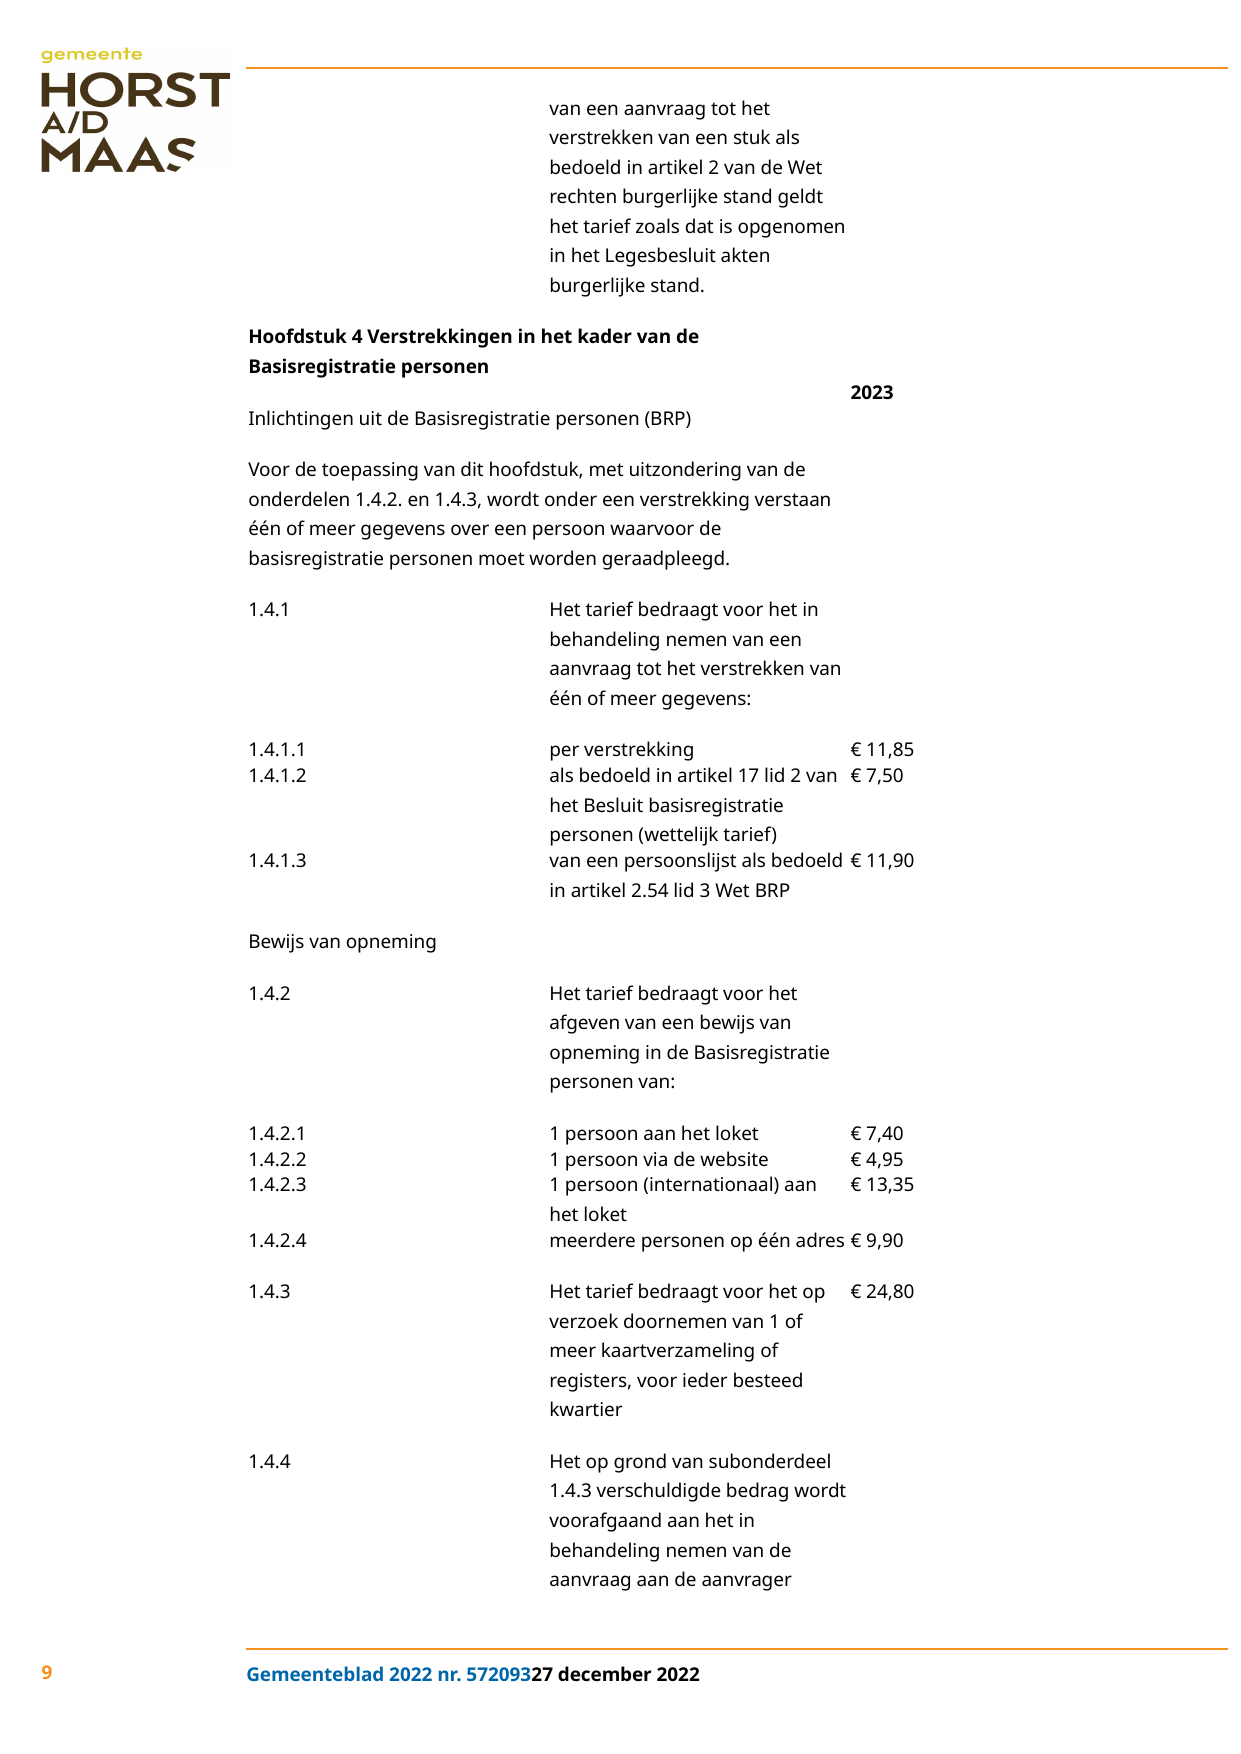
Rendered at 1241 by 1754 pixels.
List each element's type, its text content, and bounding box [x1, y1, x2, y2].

table_cell Bewijs van opneming [248, 928, 850, 954]
table_cell [549, 431, 850, 456]
table_cell Het tarief bedraagt voor het afgeven van een bewijs van opneming in de Basisregistratie personen van: [549, 980, 850, 1094]
table_cell € 7,40 [850, 1120, 1152, 1146]
table_cell [248, 431, 549, 456]
table_cell [850, 324, 1152, 379]
table_cell 2023 [850, 379, 1152, 405]
table_cell [850, 903, 1152, 928]
table_cell meerdere personen op één adres [549, 1227, 850, 1252]
table_cell [850, 596, 1152, 711]
table_cell [549, 1094, 850, 1120]
table_cell [549, 954, 850, 980]
table_cell [248, 903, 549, 928]
table_cell € 13,35 [850, 1171, 1152, 1227]
table_cell [549, 1253, 850, 1278]
table_cell Het tarief bedraagt voor het in behandeling nemen van een aanvraag tot het verstrekken van één of meer gegevens: [549, 596, 850, 711]
table_cell [850, 431, 1152, 456]
table_cell 1.4.2 [248, 980, 549, 1094]
table_cell € 4,95 [850, 1146, 1152, 1171]
table_cell [850, 954, 1152, 980]
table_cell [248, 954, 549, 980]
table_cell [248, 379, 549, 405]
table_cell 1.4.2.2 [248, 1146, 549, 1171]
table_cell [850, 571, 1152, 596]
table_cell 1.4.1.3 [248, 847, 549, 903]
table_cell € 9,90 [850, 1227, 1152, 1252]
table_cell [549, 298, 850, 324]
table_cell [549, 903, 850, 928]
table_cell 1 persoon via de website [549, 1146, 850, 1171]
table_cell Voor de toepassing van dit hoofdstuk, met uitzondering van de onderdelen 1.4.2. en 1.4.3, wordt onder een verstrekking verstaan één of meer gegevens over een persoon waarvoor de basisregistratie personen moet worden geraadpleegd. [248, 456, 850, 571]
table_cell [850, 928, 1152, 954]
table_cell 1.4.2.4 [248, 1227, 549, 1252]
table_cell [549, 379, 850, 405]
table_cell [850, 298, 1152, 324]
table_cell Het tarief bedraagt voor het op verzoek doornemen van 1 of meer kaartverzameling of registers, voor ieder besteed kwartier [549, 1278, 850, 1422]
table_cell [248, 298, 549, 324]
table_cell Het op grond van subonderdeel 1.4.3 verschuldigde bedrag wordt voorafgaand aan het in behandeling nemen van de aanvraag aan de aanvrager [549, 1448, 850, 1592]
table_cell 1.4.1.2 [248, 763, 549, 847]
table_cell [248, 571, 549, 596]
table_cell 1.4.2.3 [248, 1171, 549, 1227]
table_cell van een aanvraag tot het verstrekken van een stuk als bedoeld in artikel 2 van de Wet rechten burgerlijke stand geldt het tarief zoals dat is opgenomen in het Legesbesluit akten burgerlijke stand. [549, 95, 850, 298]
table_cell 1 persoon aan het loket [549, 1120, 850, 1146]
picture [41, 47, 231, 172]
table_cell [850, 1094, 1152, 1120]
table_cell [850, 405, 1152, 431]
table_cell [248, 95, 549, 298]
table_cell [248, 711, 549, 737]
table_cell 1 persoon (internationaal) aan het loket [549, 1171, 850, 1227]
table_cell [248, 1422, 549, 1448]
table_cell van een persoonslijst als bedoeld in artikel 2.54 lid 3 Wet BRP [549, 847, 850, 903]
table_cell [850, 1422, 1152, 1448]
table_cell als bedoeld in artikel 17 lid 2 van het Besluit basisregistratie personen (wettelijk tarief) [549, 763, 850, 847]
table_cell 1.4.3 [248, 1278, 549, 1422]
table_cell [850, 711, 1152, 737]
table_cell [850, 456, 1152, 571]
table_cell [248, 1253, 549, 1278]
table_cell Inlichtingen uit de Basisregistratie personen (BRP) [248, 405, 850, 431]
table_cell 1.4.2.1 [248, 1120, 549, 1146]
table_cell € 7,50 [850, 763, 1152, 847]
table_cell Hoofdstuk 4 Verstrekkingen in het kader van de Basisregistratie personen [248, 324, 850, 379]
table_cell € 11,90 [850, 847, 1152, 903]
table_cell 1.4.1.1 [248, 737, 549, 762]
table_cell per verstrekking [549, 737, 850, 762]
table_cell € 24,80 [850, 1278, 1152, 1422]
table_cell [248, 1094, 549, 1120]
table_cell [850, 1448, 1152, 1592]
table_cell € 11,85 [850, 737, 1152, 762]
table_cell [549, 711, 850, 737]
table_cell 1.4.4 [248, 1448, 549, 1592]
table_cell [850, 95, 1152, 298]
table_cell [850, 980, 1152, 1094]
table_cell 1.4.1 [248, 596, 549, 711]
table_cell [549, 571, 850, 596]
table_cell [850, 1253, 1152, 1278]
table_cell [549, 1422, 850, 1448]
